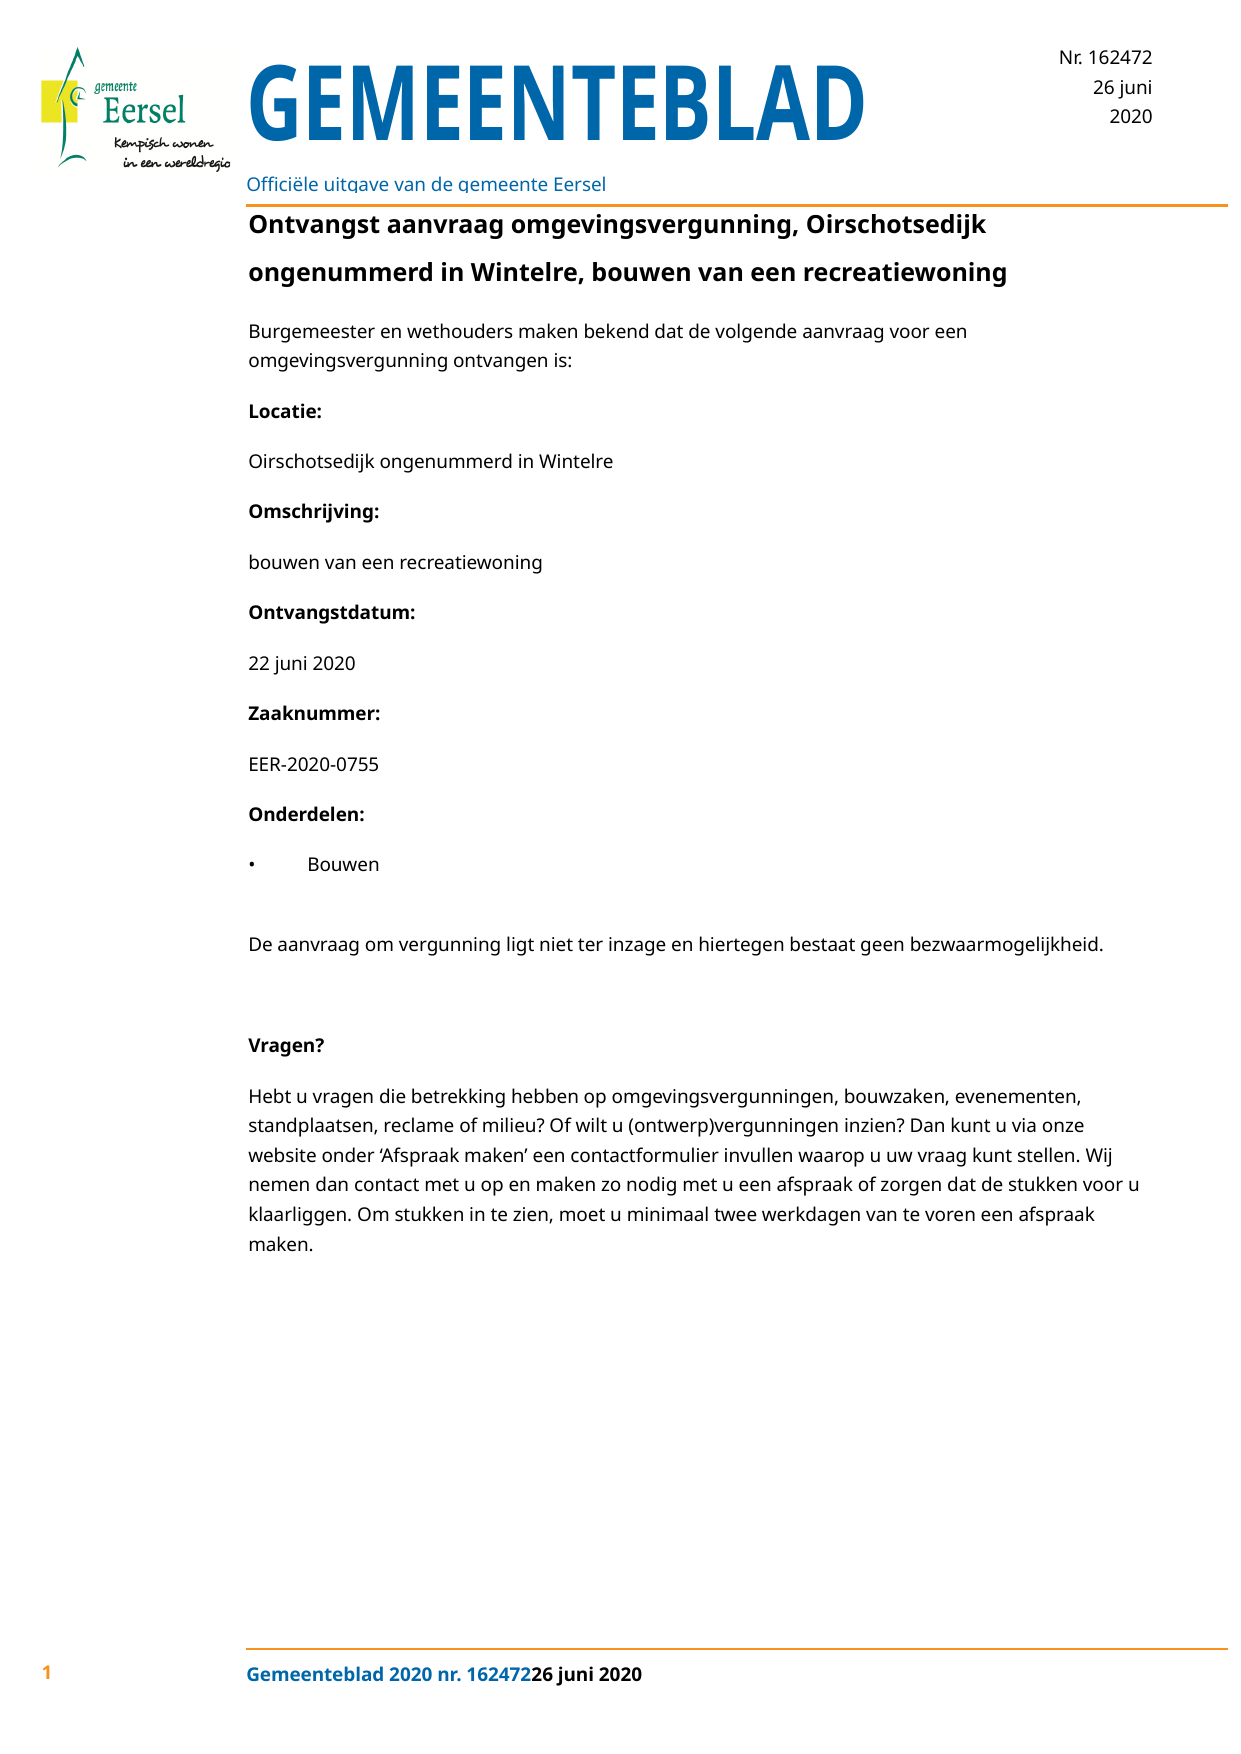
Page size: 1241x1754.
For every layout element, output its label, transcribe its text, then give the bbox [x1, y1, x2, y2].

text EER-2020-0755 [248, 751, 1152, 777]
picture [41, 47, 231, 172]
list Bouwen [248, 852, 1152, 877]
text Oirschotsedijk ongenummerd in Wintelre [248, 448, 1152, 474]
text Burgemeester en wethouders maken bekend dat de volgende aanvraag voor een omgevingsvergunning ontvangen is: [248, 318, 1152, 373]
text Onderdelen: [248, 801, 1152, 827]
text De aanvraag om vergunning ligt niet ter inzage en hiertegen bestaat geen bezwaarmogelijkheid. [248, 932, 1152, 957]
text Ontvangstdatum: [248, 599, 1152, 625]
text Zaaknummer: [248, 700, 1152, 726]
text 22 juni 2020 [248, 650, 1152, 676]
text Omschrijving: [248, 499, 1152, 524]
text bouwen van een recreatiewoning [248, 549, 1152, 575]
text Vragen? [248, 1032, 1152, 1058]
text Hebt u vragen die betrekking hebben op omgevingsvergunningen, bouwzaken, evenementen, standplaatsen, reclame of milieu? Of wilt u (ontwerp)vergunningen inzien? Dan kunt u via onze website onder ‘Afspraak maken’ een contactformulier invullen waarop u uw vraag kunt stellen. Wij nemen dan contact met u op en maken zo nodig met u een afspraak of zorgen dat de stukken voor u klaarliggen. Om stukken in te zien, moet u minimaal twee werkdagen van te voren een afspraak maken. [248, 1083, 1152, 1257]
text Ontvangst aanvraag omgevingsvergunning, Oirschotsedijk ongenummerd in Wintelre, bouwen van een recreatiewoning [248, 207, 1152, 288]
text Locatie: [248, 398, 1152, 424]
